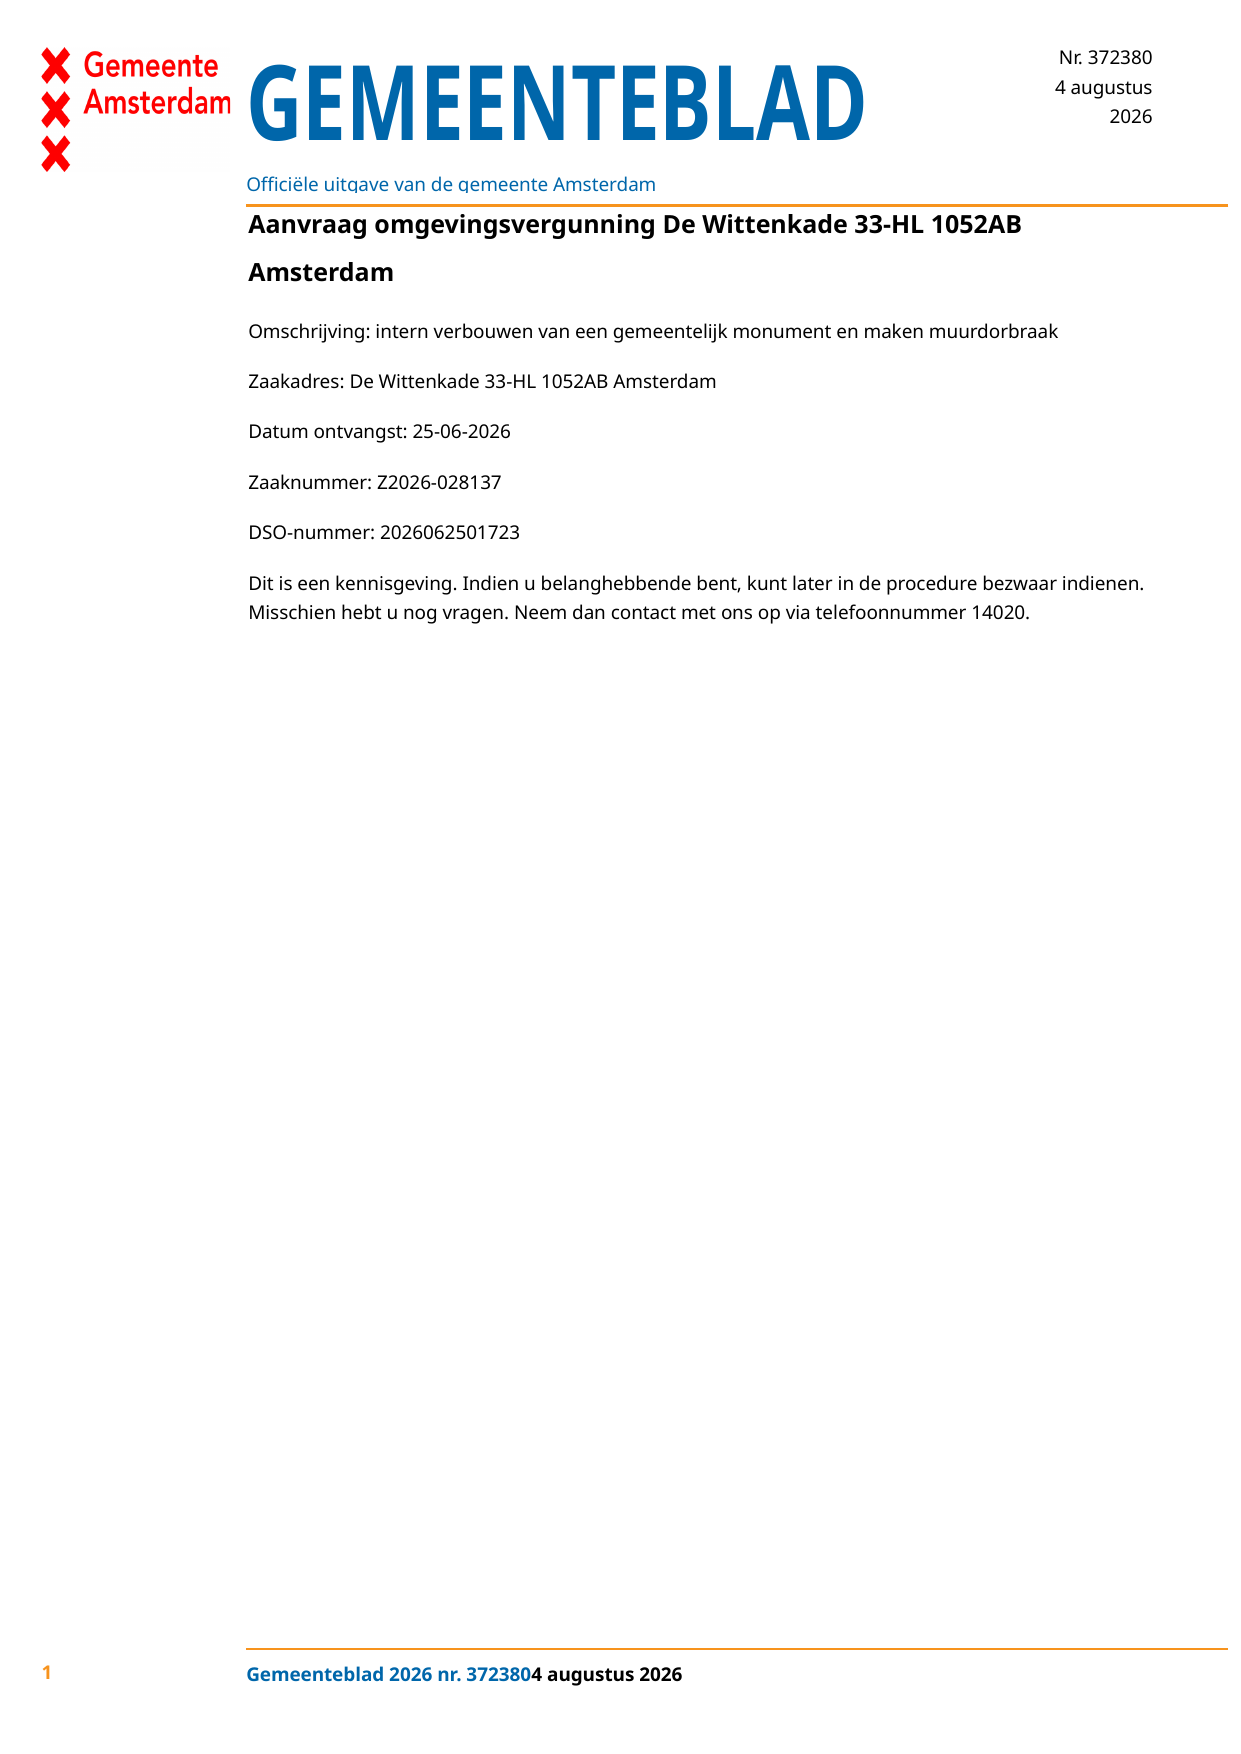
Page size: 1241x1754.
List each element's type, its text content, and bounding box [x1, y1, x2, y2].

text Zaakadres: De Wittenkade 33-HL 1052AB Amsterdam [248, 368, 1152, 394]
text Aanvraag omgevingsvergunning De Wittenkade 33-HL 1052AB Amsterdam [248, 207, 1152, 288]
text Zaaknummer: Z2026-028137 [248, 469, 1152, 495]
text Datum ontvangst: 25-06-2026 [248, 419, 1152, 444]
picture [41, 47, 231, 172]
text Dit is een kennisgeving. Indien u belanghebbende bent, kunt later in de procedure bezwaar indienen. Misschien hebt u nog vragen. Neem dan contact met ons op via telefoonnummer 14020. [248, 570, 1152, 625]
text DSO-nummer: 2026062501723 [248, 519, 1152, 545]
text Omschrijving: intern verbouwen van een gemeentelijk monument en maken muurdorbraak [248, 318, 1152, 344]
